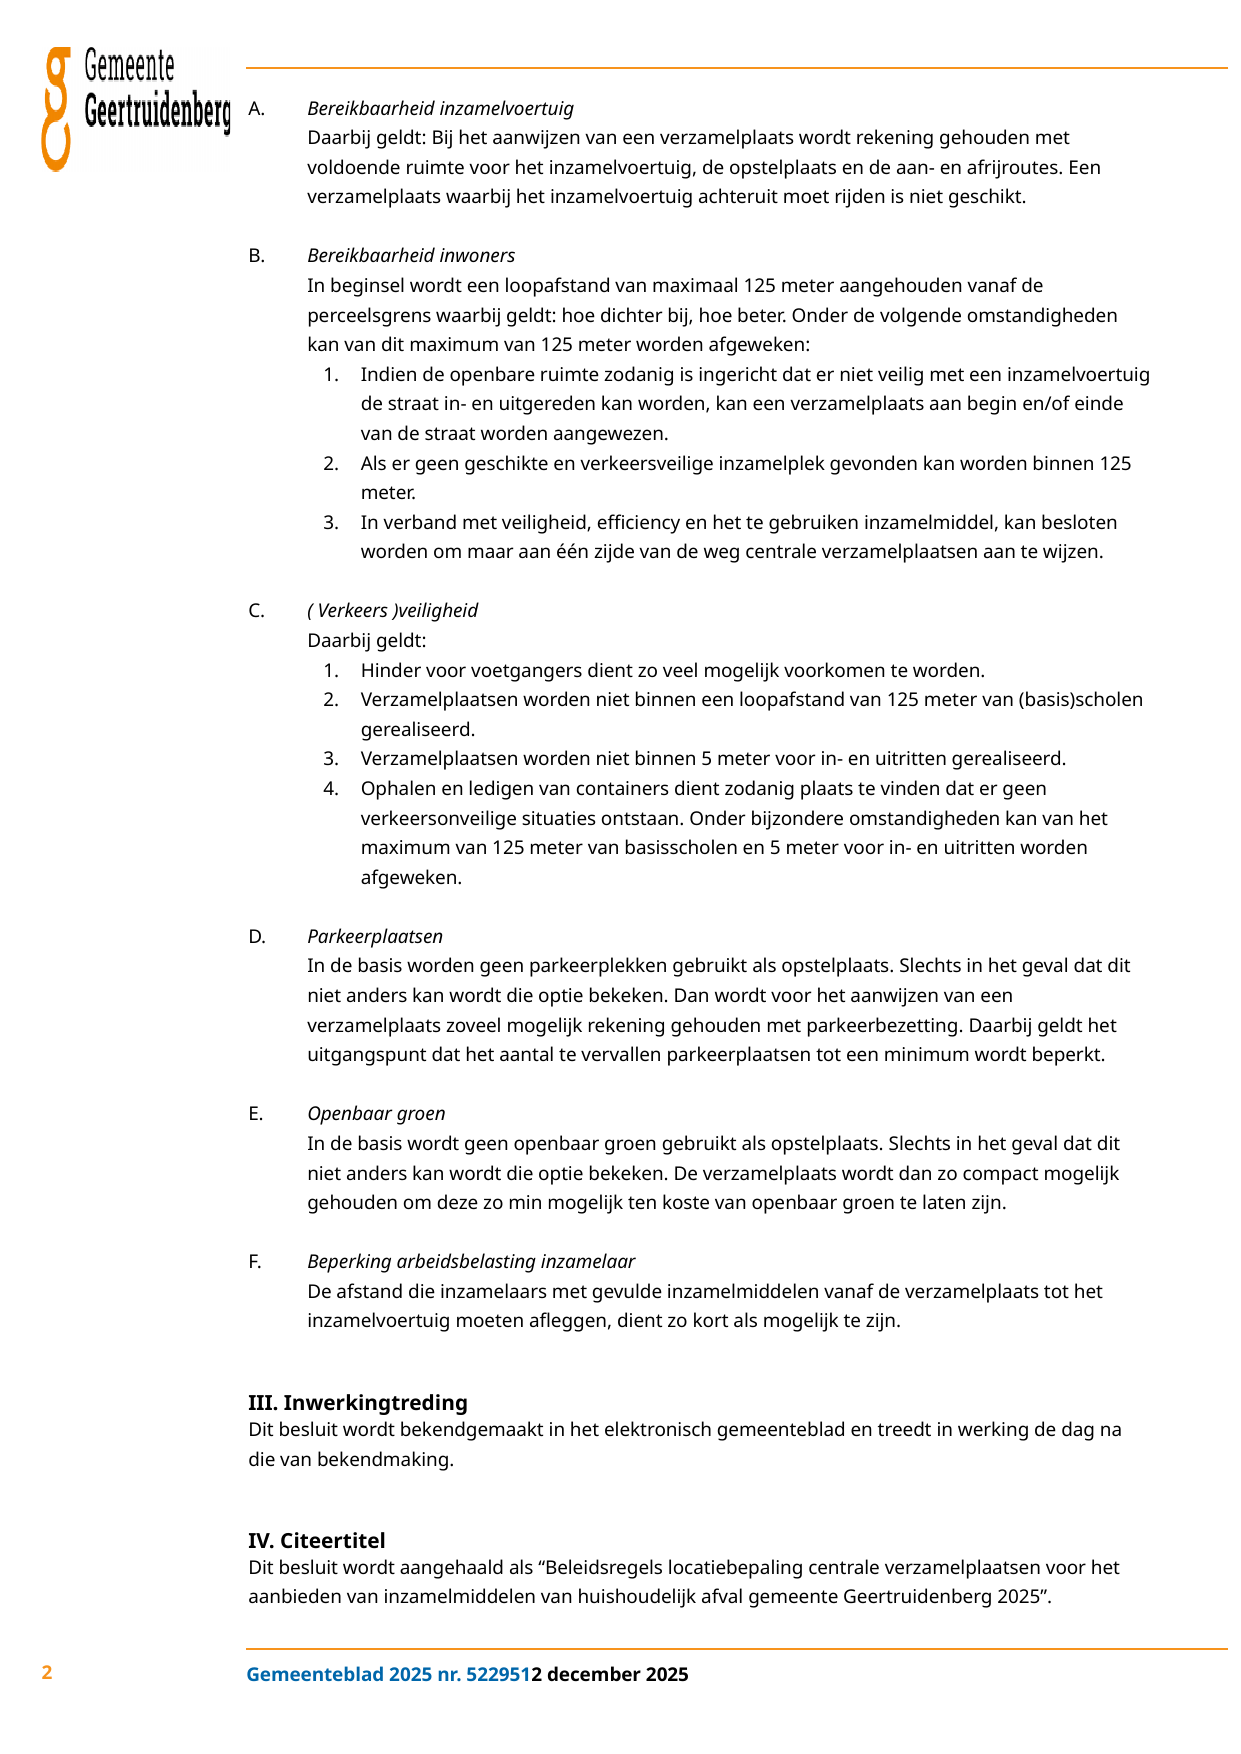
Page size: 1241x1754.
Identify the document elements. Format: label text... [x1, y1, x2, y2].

list Openbaar groen [248, 1101, 1152, 1126]
list Daarbij geldt: Bij het aanwijzen van een verzamelplaats wordt rekening gehouden met voldoende ruimte voor het inzamelvoertuig, de opstelplaats en de aan- en afrijroutes. Een verzamelplaats waarbij het inzamelvoertuig achteruit moet rijden is niet geschikt. [248, 124, 1152, 209]
picture [41, 47, 231, 172]
list Bereikbaarheid inzamelvoertuig [248, 95, 1152, 121]
list Bereikbaarheid inwoners [248, 243, 1152, 268]
list Daarbij geldt: [248, 627, 1152, 653]
list Hinder voor voetgangers dient zo veel mogelijk voorkomen te worden. [323, 657, 1152, 683]
list ( Verkeers )veiligheid [248, 598, 1152, 623]
list Als er geen geschikte en verkeersveilige inzamelplek gevonden kan worden binnen 125 meter. [323, 450, 1152, 505]
list In beginsel wordt een loopafstand van maximaal 125 meter aangehouden vanaf de perceelsgrens waarbij geldt: hoe dichter bij, hoe beter. Onder de volgende omstandigheden kan van dit maximum van 125 meter worden afgeweken: [248, 272, 1152, 357]
list Beperking arbeidsbelasting inzamelaar [248, 1248, 1152, 1274]
list Parkeerplaatsen [248, 923, 1152, 949]
text IV. Citeertitel [248, 1526, 1152, 1554]
list Verzamelplaatsen worden niet binnen een loopafstand van 125 meter van (basis)scholen gerealiseerd. [323, 686, 1152, 742]
list In de basis wordt geen openbaar groen gebruikt als opstelplaats. Slechts in het geval dat dit niet anders kan wordt die optie bekeken. De verzamelplaats wordt dan zo compact mogelijk gehouden om deze zo min mogelijk ten koste van openbaar groen te laten zijn. [248, 1130, 1152, 1215]
text Dit besluit wordt bekendgemaakt in het elektronisch gemeenteblad en treedt in werking de dag na die van bekendmaking. [248, 1416, 1152, 1471]
list De afstand die inzamelaars met gevulde inzamelmiddelen vanaf de verzamelplaats tot het inzamelvoertuig moeten afleggen, dient zo kort als mogelijk te zijn. [248, 1278, 1152, 1333]
list Indien de openbare ruimte zodanig is ingericht dat er niet veilig met een inzamelvoertuig de straat in- en uitgereden kan worden, kan een verzamelplaats aan begin en/of einde van de straat worden aangewezen. [323, 361, 1152, 446]
list Ophalen en ledigen van containers dient zodanig plaats te vinden dat er geen verkeersonveilige situaties ontstaan. Onder bijzondere omstandigheden kan van het maximum van 125 meter van basisscholen en 5 meter voor in- en uitritten worden afgeweken. [323, 775, 1152, 890]
text Dit besluit wordt aangehaald als “Beleidsregels locatiebepaling centrale verzamelplaatsen voor het aanbieden van inzamelmiddelen van huishoudelijk afval gemeente Geertruidenberg 2025”. [248, 1554, 1152, 1609]
list In de basis worden geen parkeerplekken gebruikt als opstelplaats. Slechts in het geval dat dit niet anders kan wordt die optie bekeken. Dan wordt voor het aanwijzen van een verzamelplaats zoveel mogelijk rekening gehouden met parkeerbezetting. Daarbij geldt het uitgangspunt dat het aantal te vervallen parkeerplaatsen tot een minimum wordt beperkt. [248, 953, 1152, 1067]
list In verband met veiligheid, efficiency en het te gebruiken inzamelmiddel, kan besloten worden om maar aan één zijde van de weg centrale verzamelplaatsen aan te wijzen. [323, 509, 1152, 564]
text III. Inwerkingtreding [248, 1388, 1152, 1416]
list Verzamelplaatsen worden niet binnen 5 meter voor in- en uitritten gerealiseerd. [323, 746, 1152, 771]
